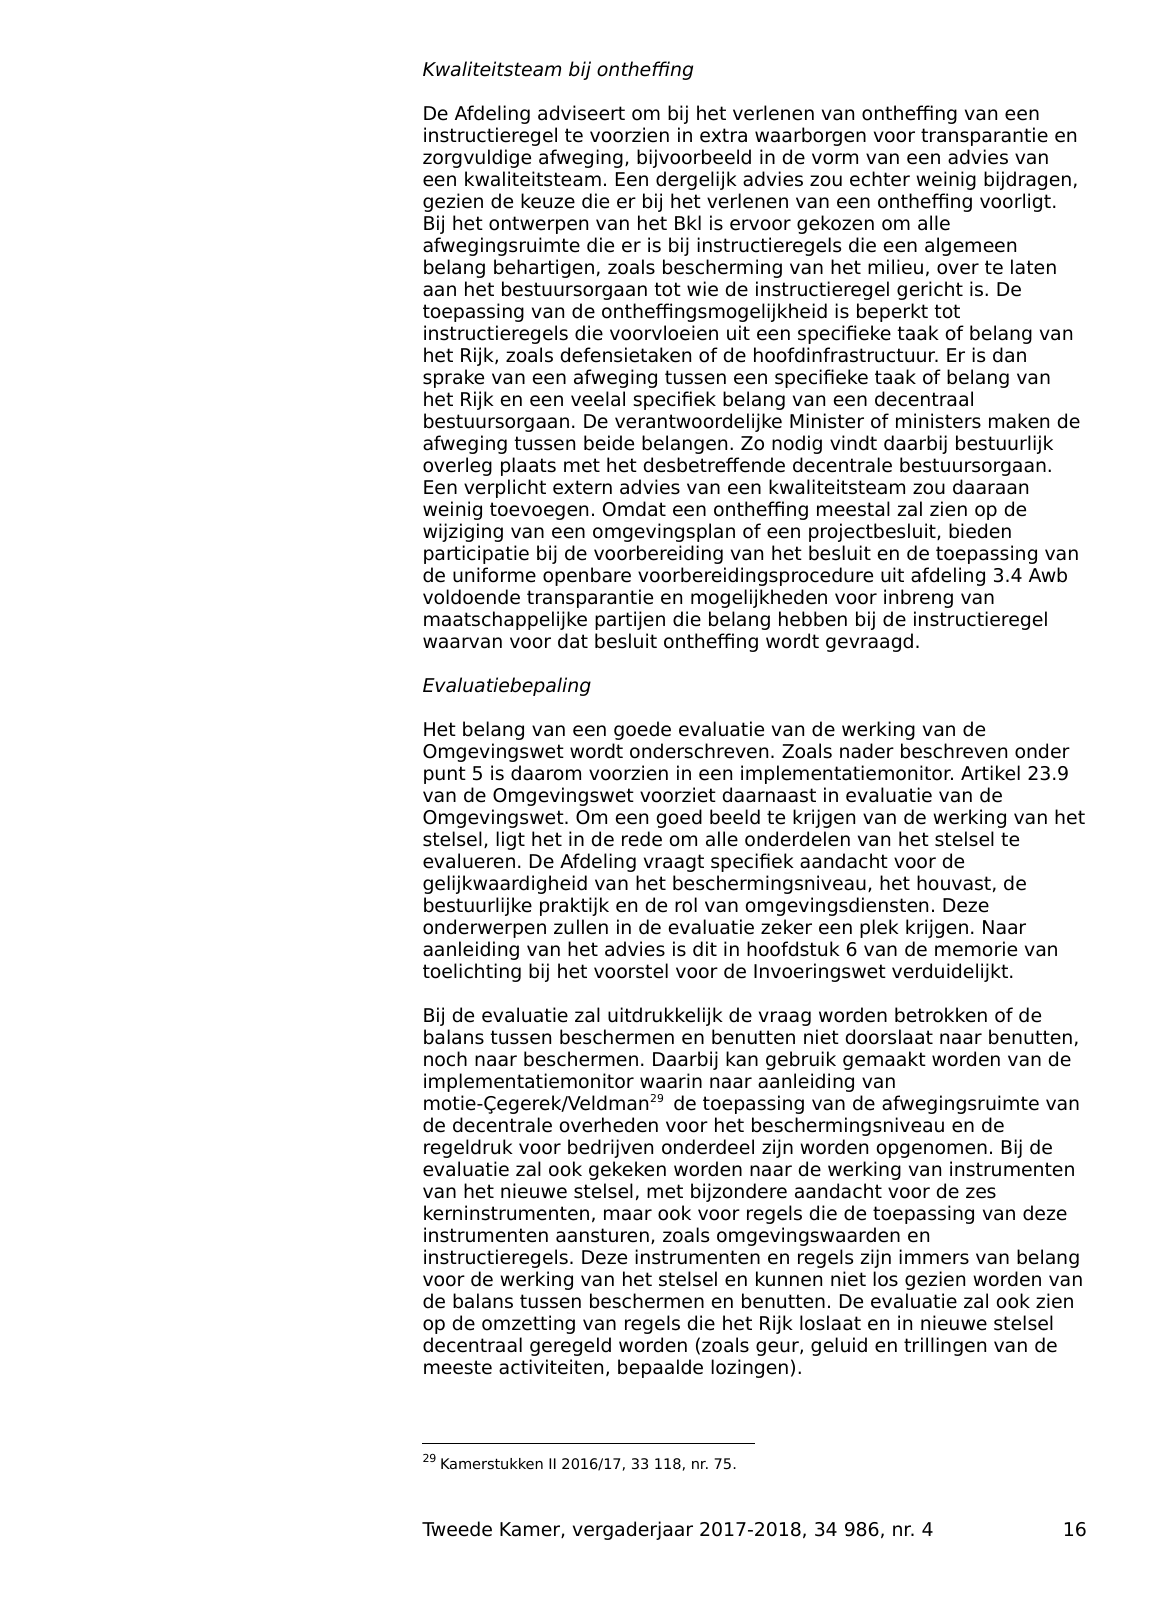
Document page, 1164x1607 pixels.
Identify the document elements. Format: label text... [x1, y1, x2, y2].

subtitle Evaluatiebepaling [422, 675, 1087, 697]
subtitle Kwaliteitsteam bij ontheffing [422, 59, 1087, 81]
text Bij de evaluatie zal uitdrukkelijk de vraag worden betrokken of de balans tussen beschermen en benutten niet doorslaat naar benutten, noch naar beschermen. Daarbij kan gebruik gemaakt worden van de implementatiemonitor waarin naar aanleiding van motie-Çegerek/Veldman de toepassing van de afwegingsruimte van de decentrale overheden voor het beschermingsniveau en de regeldruk voor bedrijven onderdeel zijn worden opgenomen. Bij de evaluatie zal ook gekeken worden naar de werking van instrumenten van het nieuwe stelsel, met bijzondere aandacht voor de zes kerninstrumenten, maar ook voor regels die de toepassing van deze instrumenten aansturen, zoals omgevingswaarden en instructieregels. Deze instrumenten en regels zijn immers van belang voor de werking van het stelsel en kunnen niet los gezien worden van de balans tussen beschermen en benutten. De evaluatie zal ook zien op de omzetting van regels die het Rijk loslaat en in nieuwe stelsel decentraal geregeld worden (zoals geur, geluid en trillingen van de meeste activiteiten, bepaalde lozingen). [422, 1005, 1087, 1379]
text Het belang van een goede evaluatie van de werking van de Omgevingswet wordt onderschreven. Zoals nader beschreven onder punt 5 is daarom voorzien in een implementatiemonitor. Artikel 23.9 van de Omgevingswet voorziet daarnaast in evaluatie van de Omgevingswet. Om een goed beeld te krijgen van de werking van het stelsel, ligt het in de rede om alle onderdelen van het stelsel te evalueren. De Afdeling vraagt specifiek aandacht voor de gelijkwaardigheid van het beschermingsniveau, het houvast, de bestuurlijke praktijk en de rol van omgevingsdiensten. Deze onderwerpen zullen in de evaluatie zeker een plek krijgen. Naar aanleiding van het advies is dit in hoofdstuk 6 van de memorie van toelichting bij het voorstel voor de Invoeringswet verduidelijkt. [422, 719, 1087, 983]
text De Afdeling adviseert om bij het verlenen van ontheffing van een instructieregel te voorzien in extra waarborgen voor transparantie en zorgvuldige afweging, bijvoorbeeld in de vorm van een advies van een kwaliteitsteam. Een dergelijk advies zou echter weinig bijdragen, gezien de keuze die er bij het verlenen van een ontheffing voorligt. Bij het ontwerpen van het Bkl is ervoor gekozen om alle afwegingsruimte die er is bij instructieregels die een algemeen belang behartigen, zoals bescherming van het milieu, over te laten aan het bestuursorgaan tot wie de instructieregel gericht is. De toepassing van de ontheffingsmogelijkheid is beperkt tot instructieregels die voorvloeien uit een specifieke taak of belang van het Rijk, zoals defensietaken of de hoofdinfrastructuur. Er is dan sprake van een afweging tussen een specifieke taak of belang van het Rijk en een veelal specifiek belang van een decentraal bestuursorgaan. De verantwoordelijke Minister of ministers maken de afweging tussen beide belangen. Zo nodig vindt daarbij bestuurlijk overleg plaats met het desbetreffende decentrale bestuursorgaan. Een verplicht extern advies van een kwaliteitsteam zou daaraan weinig toevoegen. Omdat een ontheffing meestal zal zien op de wijziging van een omgevingsplan of een projectbesluit, bieden participatie bij de voorbereiding van het besluit en de toepassing van de uniforme openbare voorbereidingsprocedure uit afdeling 3.4 Awb voldoende transparantie en mogelijkheden voor inbreng van maatschappelijke partijen die belang hebben bij de instructieregel waarvan voor dat besluit ontheffing wordt gevraagd. [422, 103, 1087, 653]
text Kamerstukken II 2016/17, 33 118, nr. 75. [422, 1452, 1087, 1474]
